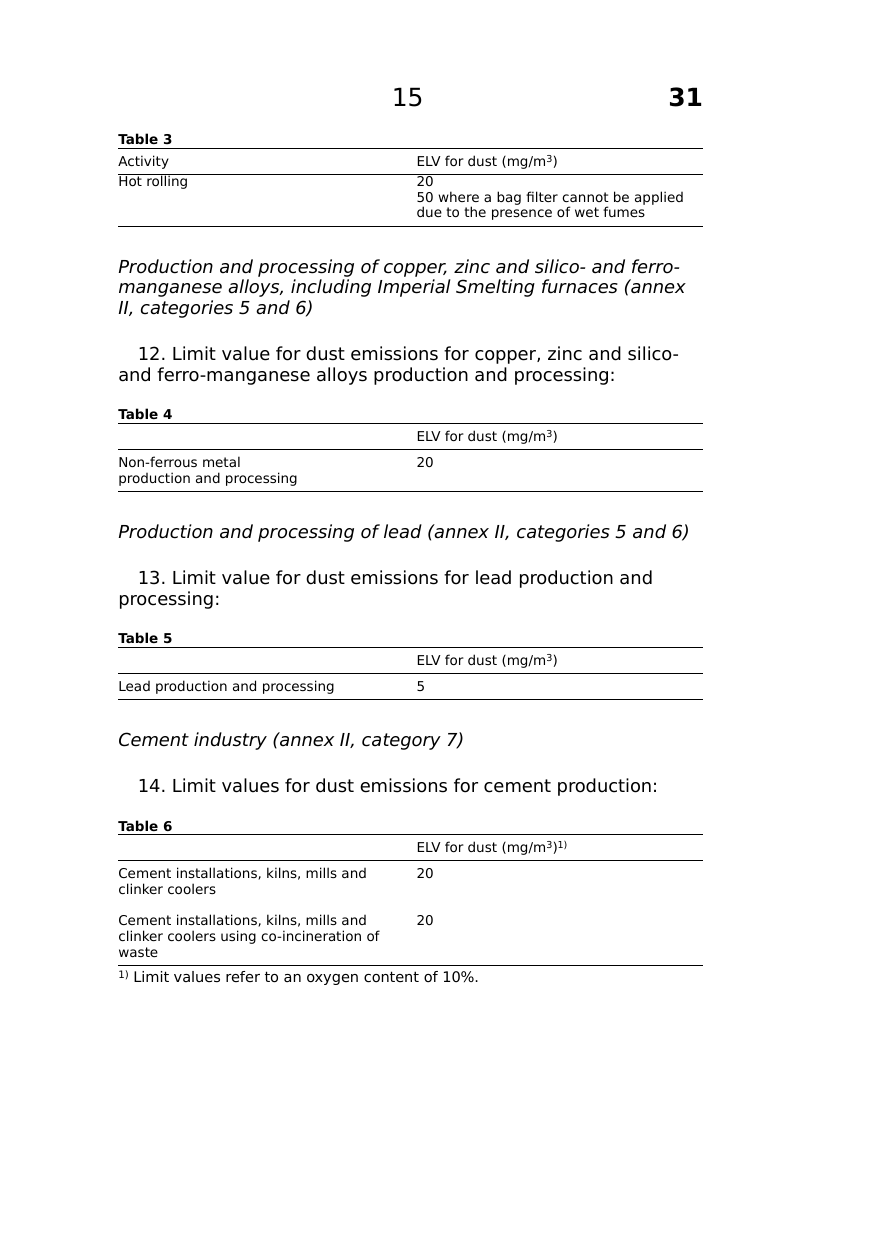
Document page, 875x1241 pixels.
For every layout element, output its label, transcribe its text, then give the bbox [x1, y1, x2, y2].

table_cell Cement installations, kilns, mills and clinker coolers [118, 861, 410, 897]
table_cell 20 [410, 450, 703, 471]
table_cell ELV for dust (mg/m3) [410, 424, 703, 449]
subtitle Production and processing of copper, zinc and silico- and ferro-manganese alloys, including Imperial Smelting furnaces (annex II, categories 5 and 6) [118, 257, 703, 319]
table_cell 50 where a bag filter cannot be applied due to the presence of wet fumes [410, 190, 703, 226]
table_cell [410, 898, 703, 913]
subtitle Cement industry (annex II, category 7) [118, 730, 703, 751]
table_cell Non-ferrous metal [118, 450, 410, 471]
table_header Table 3 [118, 132, 703, 148]
table_cell 5 [410, 674, 703, 699]
table_cell [118, 424, 410, 449]
table_cell 1) Limit values refer to an oxygen content of 10%. [118, 966, 703, 986]
table_cell Cement installations, kilns, mills and clinker coolers using co-incineration of waste [118, 913, 410, 965]
text 12. Limit value for dust emissions for copper, zinc and silico- and ferro-manganese alloys production and processing: [118, 344, 703, 385]
table_cell [118, 190, 410, 226]
table_cell [410, 471, 703, 491]
table_cell Hot rolling [118, 175, 410, 189]
table_cell Lead production and processing [118, 674, 410, 699]
table_cell production and processing [118, 471, 410, 491]
table_cell 20 [410, 175, 703, 189]
table_header Table 6 [118, 819, 703, 834]
table_cell [118, 835, 410, 860]
table_cell 20 [410, 861, 703, 897]
table_cell [118, 898, 410, 913]
table_cell 20 [410, 913, 703, 965]
text 14. Limit values for dust emissions for cement production: [118, 776, 703, 797]
table_cell ELV for dust (mg/m3)1) [410, 835, 703, 860]
table_cell ELV for dust (mg/m3) [410, 149, 703, 174]
table_cell [118, 648, 410, 673]
table_header Table 4 [118, 407, 703, 423]
subtitle Production and processing of lead (annex II, categories 5 and 6) [118, 522, 703, 543]
table_cell ELV for dust (mg/m3) [410, 648, 703, 673]
table_cell Activity [118, 149, 410, 174]
text 13. Limit value for dust emissions for lead production and processing: [118, 568, 703, 609]
table_header Table 5 [118, 631, 703, 647]
